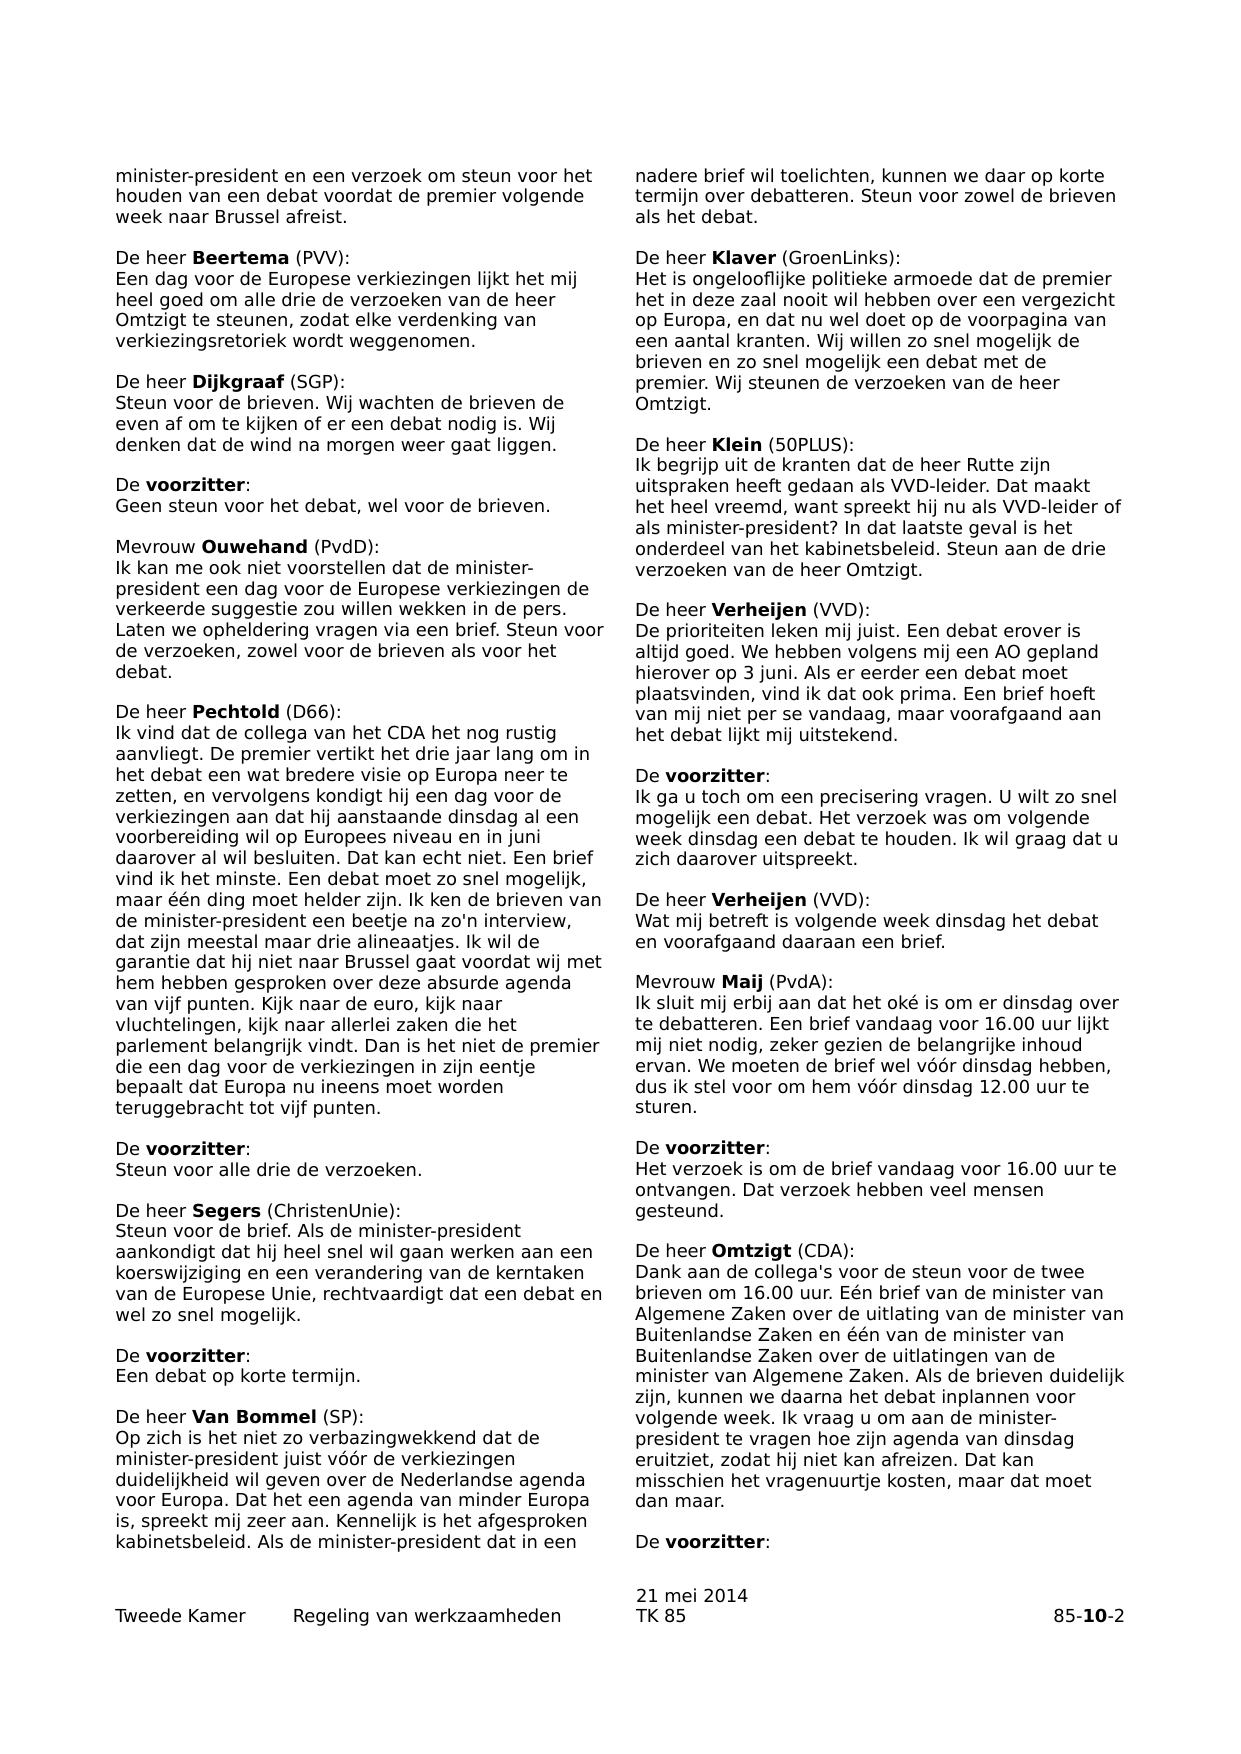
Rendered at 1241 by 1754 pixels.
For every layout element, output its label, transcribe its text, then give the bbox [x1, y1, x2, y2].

text De heer Verheijen (VVD): [635, 890, 1125, 911]
text Ik begrijp uit de kranten dat de heer Rutte zijn uitspraken heeft gedaan als VVD-leider. Dat maakt het heel vreemd, want spreekt hij nu als VVD-leider of als minister-president? In dat laatste geval is het onderdeel van het kabinetsbeleid. Steun aan de drie verzoeken van de heer Omtzigt. [635, 455, 1125, 580]
text minister-president en een verzoek om steun voor het houden van een debat voordat de premier volgende week naar Brussel afreist. [115, 165, 605, 228]
text De voorzitter: [635, 1532, 1125, 1553]
text De heer Verheijen (VVD): [635, 600, 1125, 621]
text Op zich is het niet zo verbazingwekkend dat de minister-president juist vóór de verkiezingen duidelijkheid wil geven over de Nederlandse agenda voor Europa. Dat het een agenda van minder Europa is, spreekt mij zeer aan. Kennelijk is het afgesproken kabinetsbeleid. Als de minister-president dat in een [115, 1428, 605, 1553]
text Steun voor de brieven. Wij wachten de brieven de even af om te kijken of er een debat nodig is. Wij denken dat de wind na morgen weer gaat liggen. [115, 393, 605, 455]
text Mevrouw Ouwehand (PvdD): [115, 537, 605, 557]
text Ik kan me ook niet voorstellen dat de minister-president een dag voor de Europese verkiezingen de verkeerde suggestie zou willen wekken in de pers. Laten we opheldering vragen via een brief. Steun voor de verzoeken, zowel voor de brieven als voor het debat. [115, 557, 605, 682]
text Het is ongelooflijke politieke armoede dat de premier het in deze zaal nooit wil hebben over een vergezicht op Europa, en dat nu wel doet op de voorpagina van een aantal kranten. Wij willen zo snel mogelijk de brieven en zo snel mogelijk een debat met de premier. Wij steunen de verzoeken van de heer Omtzigt. [635, 268, 1125, 414]
text De heer Pechtold (D66): [115, 702, 605, 723]
text Dank aan de collega's voor de steun voor de twee brieven om 16.00 uur. Eén brief van de minister van Algemene Zaken over de uitlating van de minister van Buitenlandse Zaken en één van de minister van Buitenlandse Zaken over de uitlatingen van de minister van Algemene Zaken. Als de brieven duidelijk zijn, kunnen we daarna het debat inplannen voor volgende week. Ik vraag u om aan de minister-president te vragen hoe zijn agenda van dinsdag eruitziet, zodat hij niet kan afreizen. Dat kan misschien het vragenuurtje kosten, maar dat moet dan maar. [635, 1262, 1125, 1512]
text Geen steun voor het debat, wel voor de brieven. [115, 496, 605, 517]
text Ik vind dat de collega van het CDA het nog rustig aanvliegt. De premier vertikt het drie jaar lang om in het debat een wat bredere visie op Europa neer te zetten, en vervolgens kondigt hij een dag voor de verkiezingen aan dat hij aanstaande dinsdag al een voorbereiding wil op Europees niveau en in juni daarover al wil besluiten. Dat kan echt niet. Een brief vind ik het minste. Een debat moet zo snel mogelijk, maar één ding moet helder zijn. Ik ken de brieven van de minister-president een beetje na zo'n interview, dat zijn meestal maar drie alineaatjes. Ik wil de garantie dat hij niet naar Brussel gaat voordat wij met hem hebben gesproken over deze absurde agenda van vijf punten. Kijk naar de euro, kijk naar vluchtelingen, kijk naar allerlei zaken die het parlement belangrijk vindt. Dan is het niet de premier die een dag voor de verkiezingen in zijn eentje bepaalt dat Europa nu ineens moet worden teruggebracht tot vijf punten. [115, 723, 605, 1119]
text De voorzitter: [115, 475, 605, 496]
text De heer Klein (50PLUS): [635, 434, 1125, 455]
text Steun voor de brief. Als de minister-president aankondigt dat hij heel snel wil gaan werken aan een koerswijziging en een verandering van de kerntaken van de Europese Unie, rechtvaardigt dat een debat en wel zo snel mogelijk. [115, 1221, 605, 1325]
text Ik ga u toch om een precisering vragen. U wilt zo snel mogelijk een debat. Het verzoek was om volgende week dinsdag een debat te houden. Ik wil graag dat u zich daarover uitspreekt. [635, 787, 1125, 870]
text De prioriteiten leken mij juist. Een debat erover is altijd goed. We hebben volgens mij een AO gepland hierover op 3 juni. Als er eerder een debat moet plaatsvinden, vind ik dat ook prima. Een brief hoeft van mij niet per se vandaag, maar voorafgaand aan het debat lijkt mij uitstekend. [635, 621, 1125, 746]
text nadere brief wil toelichten, kunnen we daar op korte termijn over debatteren. Steun voor zowel de brieven als het debat. [635, 165, 1125, 228]
text Ik sluit mij erbij aan dat het oké is om er dinsdag over te debatteren. Een brief vandaag voor 16.00 uur lijkt mij niet nodig, zeker gezien de belangrijke inhoud ervan. We moeten de brief wel vóór dinsdag hebben, dus ik stel voor om hem vóór dinsdag 12.00 uur te sturen. [635, 993, 1125, 1118]
text Het verzoek is om de brief vandaag voor 16.00 uur te ontvangen. Dat verzoek hebben veel mensen gesteund. [635, 1159, 1125, 1221]
text Wat mij betreft is volgende week dinsdag het debat en voorafgaand daaraan een brief. [635, 911, 1125, 952]
text De heer Dijkgraaf (SGP): [115, 372, 605, 393]
text De voorzitter: [115, 1345, 605, 1366]
text Een debat op korte termijn. [115, 1366, 605, 1387]
text Steun voor alle drie de verzoeken. [115, 1160, 605, 1181]
text Een dag voor de Europese verkiezingen lijkt het mij heel goed om alle drie de verzoeken van de heer Omtzigt te steunen, zodat elke verdenking van verkiezingsretoriek wordt weggenomen. [115, 268, 605, 352]
text De heer Beertema (PVV): [115, 248, 605, 268]
text De heer Van Bommel (SP): [115, 1407, 605, 1428]
text Mevrouw Maij (PvdA): [635, 972, 1125, 993]
text De voorzitter: [115, 1139, 605, 1160]
text De heer Segers (ChristenUnie): [115, 1201, 605, 1221]
text De voorzitter: [635, 766, 1125, 787]
text De voorzitter: [635, 1138, 1125, 1159]
text De heer Omtzigt (CDA): [635, 1241, 1125, 1262]
text De heer Klaver (GroenLinks): [635, 248, 1125, 268]
